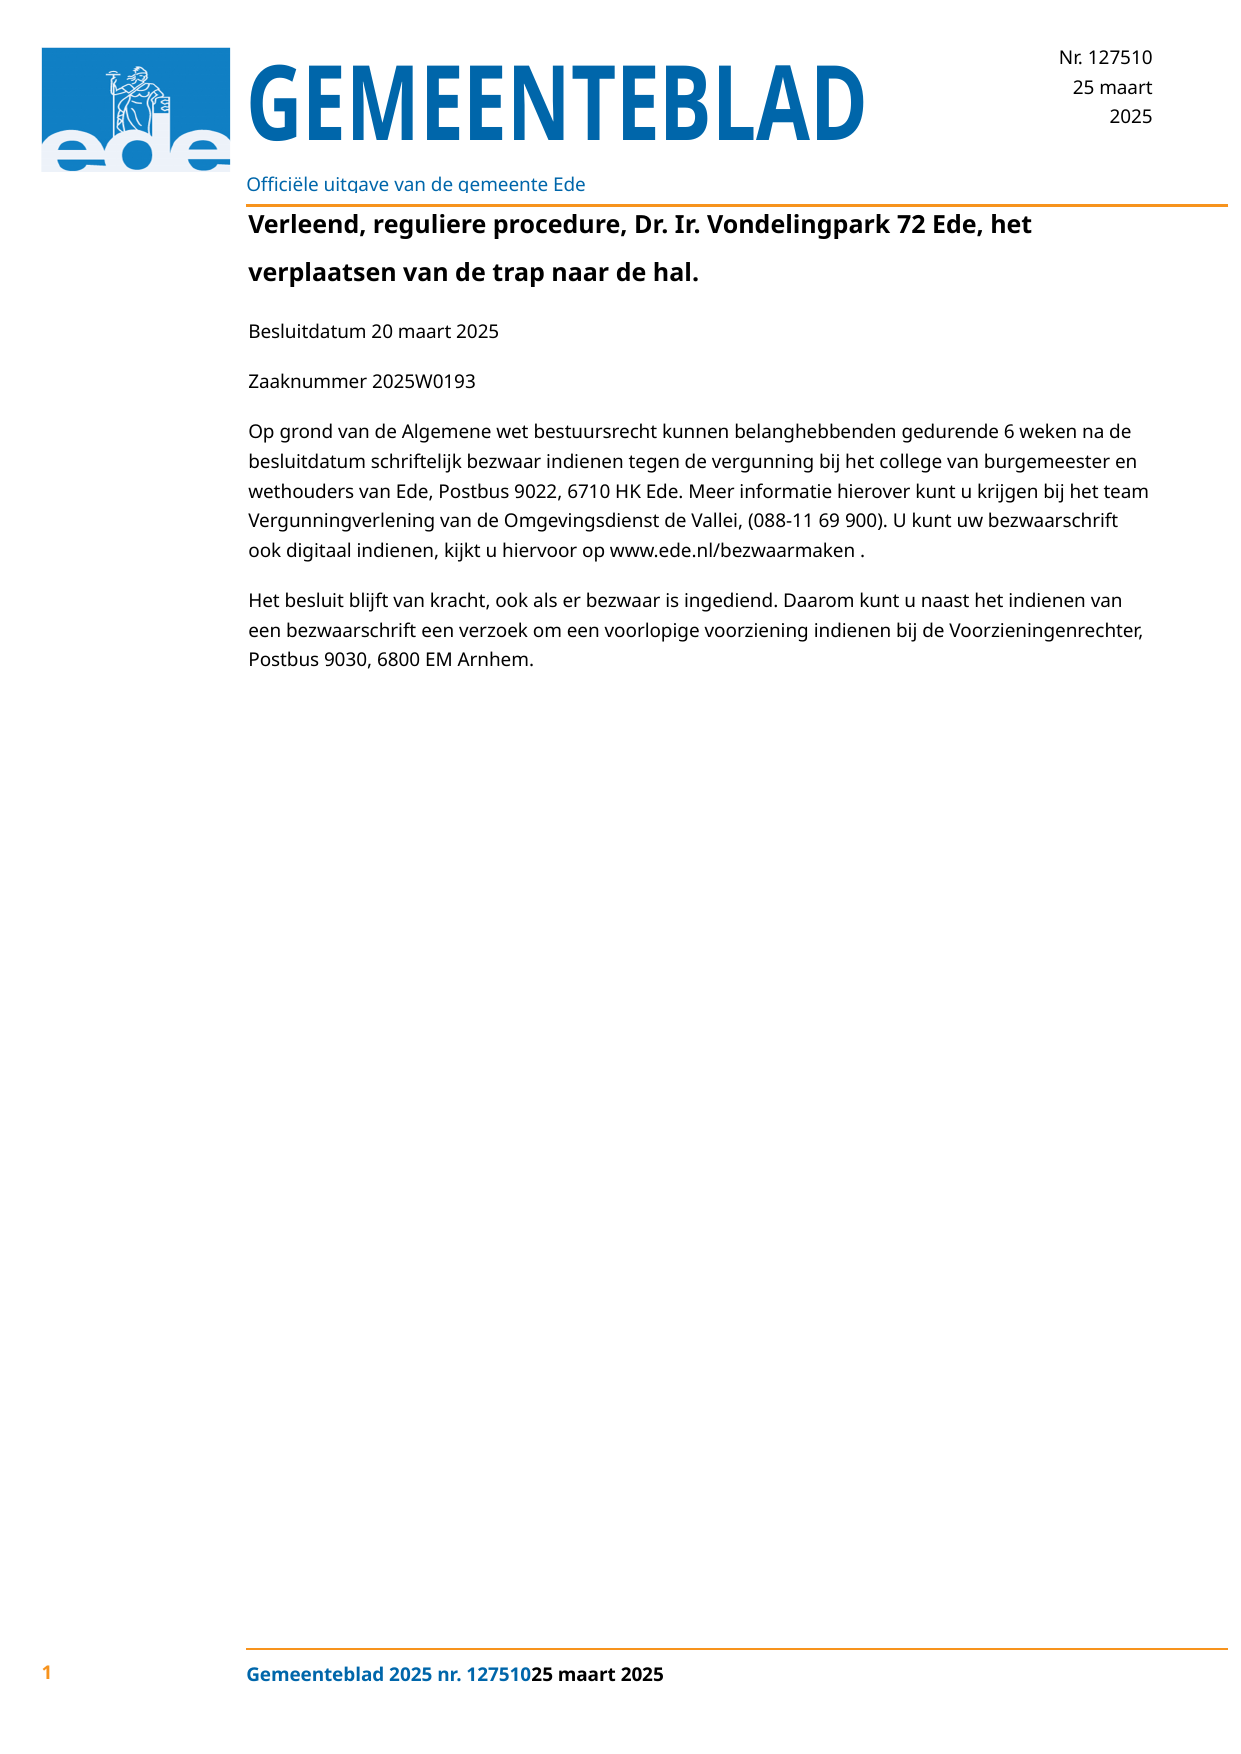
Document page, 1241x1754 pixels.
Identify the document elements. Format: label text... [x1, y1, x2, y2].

text Op grond van de Algemene wet bestuursrecht kunnen belanghebbenden gedurende 6 weken na de besluitdatum schriftelijk bezwaar indienen tegen de vergunning bij het college van burgemeester en wethouders van Ede, Postbus 9022, 6710 HK Ede. Meer informatie hierover kunt u krijgen bij het team Vergunningverlening van de Omgevingsdienst de Vallei, (088-11 69 900). U kunt uw bezwaarschrift ook digitaal indienen, kijkt u hiervoor op www.ede.nl/bezwaarmaken . [248, 419, 1152, 563]
text Het besluit blijft van kracht, ook als er bezwaar is ingediend. Daarom kunt u naast het indienen van een bezwaarschrift een verzoek om een voorlopige voorziening indienen bij de Voorzieningenrechter, Postbus 9030, 6800 EM Arnhem. [248, 587, 1152, 672]
text Zaaknummer 2025W0193 [248, 368, 1152, 394]
picture [41, 47, 231, 172]
text Verleend, reguliere procedure, Dr. Ir. Vondelingpark 72 Ede, het verplaatsen van de trap naar de hal. [248, 207, 1152, 288]
text Besluitdatum 20 maart 2025 [248, 318, 1152, 344]
